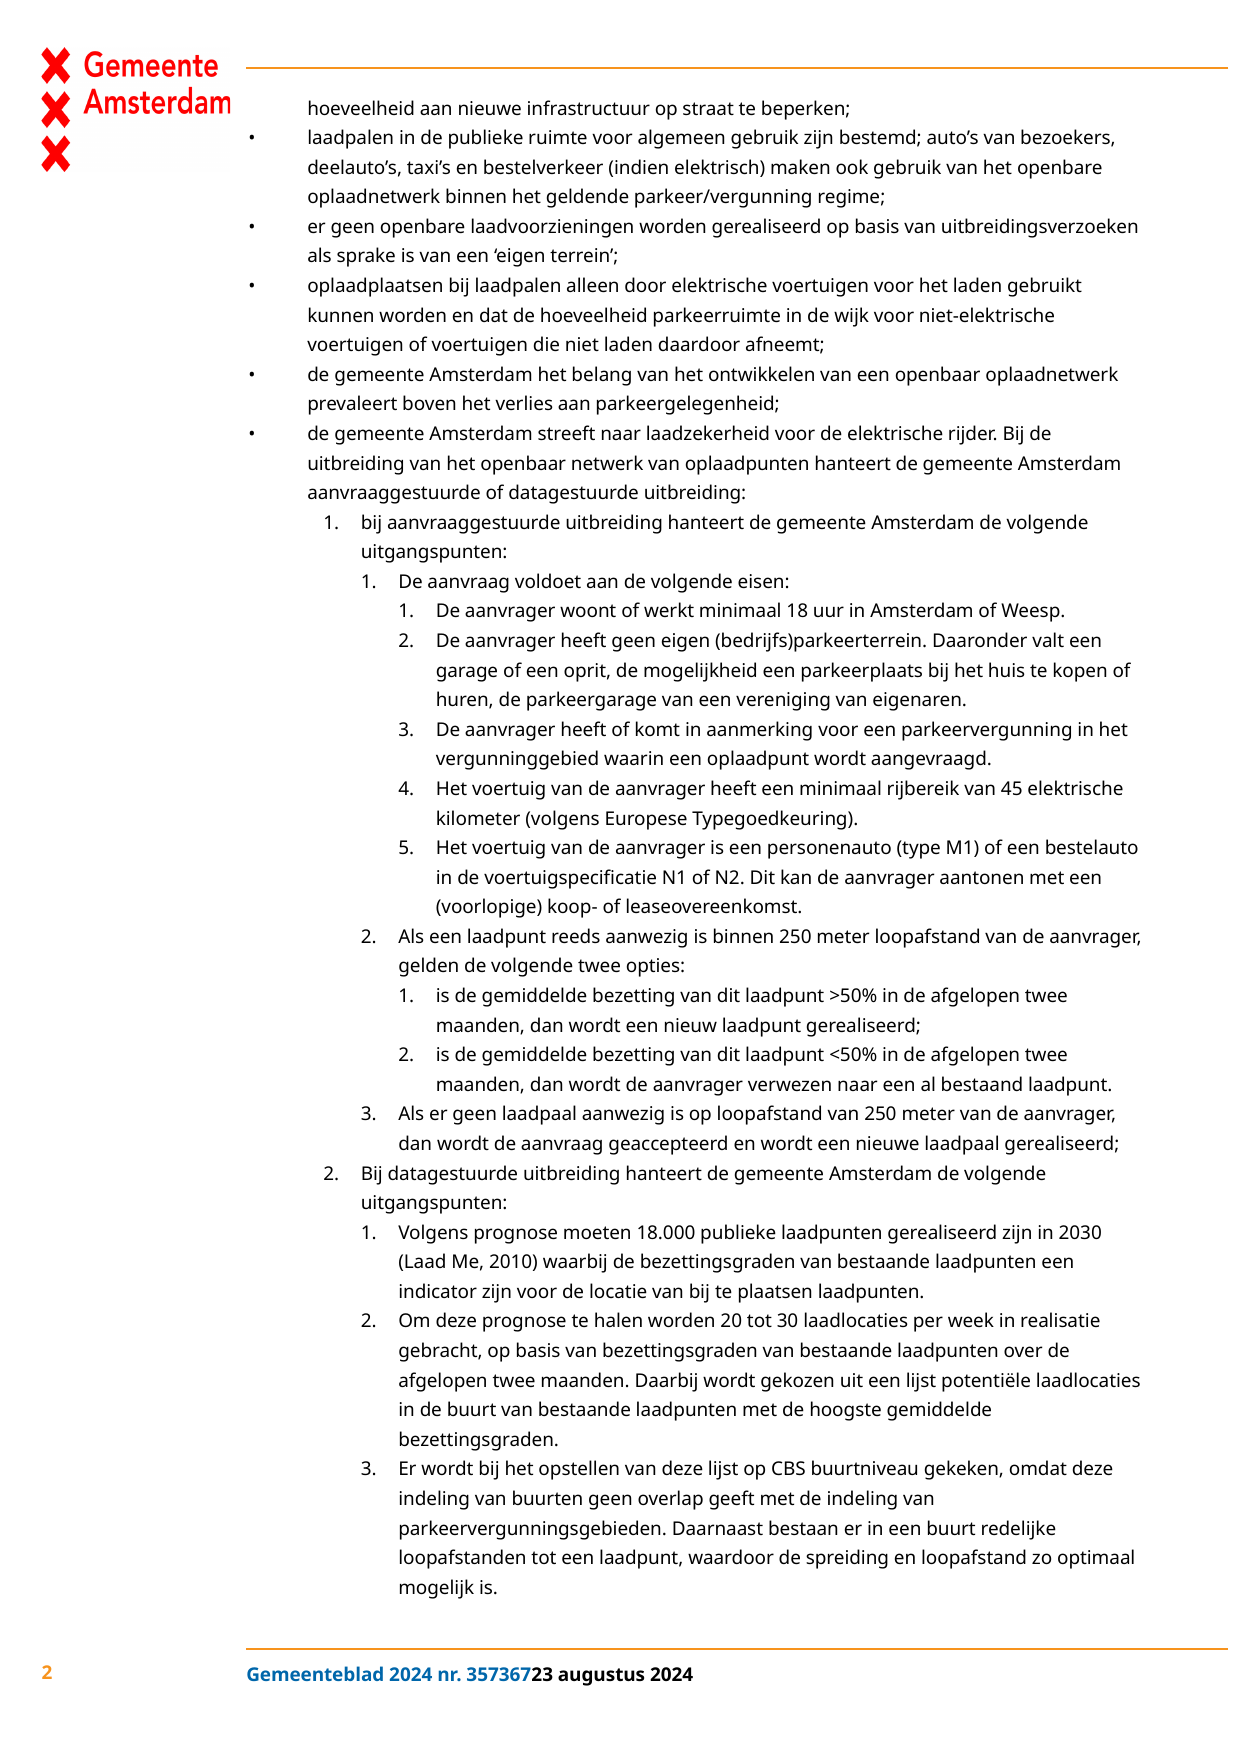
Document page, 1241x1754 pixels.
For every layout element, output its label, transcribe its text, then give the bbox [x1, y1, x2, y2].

list is de gemiddelde bezetting van dit laadpunt <50% in de afgelopen twee maanden, dan wordt de aanvrager verwezen naar een al bestaand laadpunt. [398, 1041, 1152, 1097]
list hoeveelheid aan nieuwe infrastructuur op straat te beperken; [248, 95, 1152, 121]
list de gemeente Amsterdam streeft naar laadzekerheid voor de elektrische rijder. Bij de uitbreiding van het openbaar netwerk van oplaadpunten hanteert de gemeente Amsterdam aanvraaggestuurde of datagestuurde uitbreiding: [248, 420, 1152, 505]
list oplaadplaatsen bij laadpalen alleen door elektrische voertuigen voor het laden gebruikt kunnen worden en dat de hoeveelheid parkeerruimte in de wijk voor niet-elektrische voertuigen of voertuigen die niet laden daardoor afneemt; [248, 272, 1152, 357]
list bij aanvraaggestuurde uitbreiding hanteert de gemeente Amsterdam de volgende uitgangspunten: [323, 509, 1152, 564]
list De aanvrager heeft of komt in aanmerking voor een parkeervergunning in het vergunninggebied waarin een oplaadpunt wordt aangevraagd. [398, 716, 1152, 771]
list is de gemiddelde bezetting van dit laadpunt >50% in de afgelopen twee maanden, dan wordt een nieuw laadpunt gerealiseerd; [398, 982, 1152, 1038]
list Als een laadpunt reeds aanwezig is binnen 250 meter loopafstand van de aanvrager, gelden de volgende twee opties: [361, 923, 1152, 978]
list laadpalen in de publieke ruimte voor algemeen gebruik zijn bestemd; auto’s van bezoekers, deelauto’s, taxi’s en bestelverkeer (indien elektrisch) maken ook gebruik van het openbare oplaadnetwerk binnen het geldende parkeer/vergunning regime; [248, 124, 1152, 209]
list Volgens prognose moeten 18.000 publieke laadpunten gerealiseerd zijn in 2030 (Laad Me, 2010) waarbij de bezettingsgraden van bestaande laadpunten een indicator zijn voor de locatie van bij te plaatsen laadpunten. [361, 1219, 1152, 1304]
list Bij datagestuurde uitbreiding hanteert de gemeente Amsterdam de volgende uitgangspunten: [323, 1160, 1152, 1215]
list Het voertuig van de aanvrager is een personenauto (type M1) of een bestelauto in de voertuigspecificatie N1 of N2. Dit kan de aanvrager aantonen met een (voorlopige) koop- of leaseovereenkomst. [398, 834, 1152, 919]
list De aanvraag voldoet aan de volgende eisen: [361, 568, 1152, 594]
list De aanvrager heeft geen eigen (bedrijfs)parkeerterrein. Daaronder valt een garage of een oprit, de mogelijkheid een parkeerplaats bij het huis te kopen of huren, de parkeergarage van een vereniging van eigenaren. [398, 627, 1152, 712]
list Het voertuig van de aanvrager heeft een minimaal rijbereik van 45 elektrische kilometer (volgens Europese Typegoedkeuring). [398, 775, 1152, 831]
list de gemeente Amsterdam het belang van het ontwikkelen van een openbaar oplaadnetwerk prevaleert boven het verlies aan parkeergelegenheid; [248, 361, 1152, 416]
list Om deze prognose te halen worden 20 tot 30 laadlocaties per week in realisatie gebracht, op basis van bezettingsgraden van bestaande laadpunten over de afgelopen twee maanden. Daarbij wordt gekozen uit een lijst potentiële laadlocaties in de buurt van bestaande laadpunten met de hoogste gemiddelde bezettingsgraden. [361, 1308, 1152, 1452]
picture [41, 47, 231, 172]
list er geen openbare laadvoorzieningen worden gerealiseerd op basis van uitbreidingsverzoeken als sprake is van een ‘eigen terrein’; [248, 213, 1152, 268]
list Als er geen laadpaal aanwezig is op loopafstand van 250 meter van de aanvrager, dan wordt de aanvraag geaccepteerd en wordt een nieuwe laadpaal gerealiseerd; [361, 1101, 1152, 1156]
list De aanvrager woont of werkt minimaal 18 uur in Amsterdam of Weesp. [398, 598, 1152, 623]
list Er wordt bij het opstellen van deze lijst op CBS buurtniveau gekeken, omdat deze indeling van buurten geen overlap geeft met de indeling van parkeervergunningsgebieden. Daarnaast bestaan er in een buurt redelijke loopafstanden tot een laadpunt, waardoor de spreiding en loopafstand zo optimaal mogelijk is. [361, 1456, 1152, 1600]
